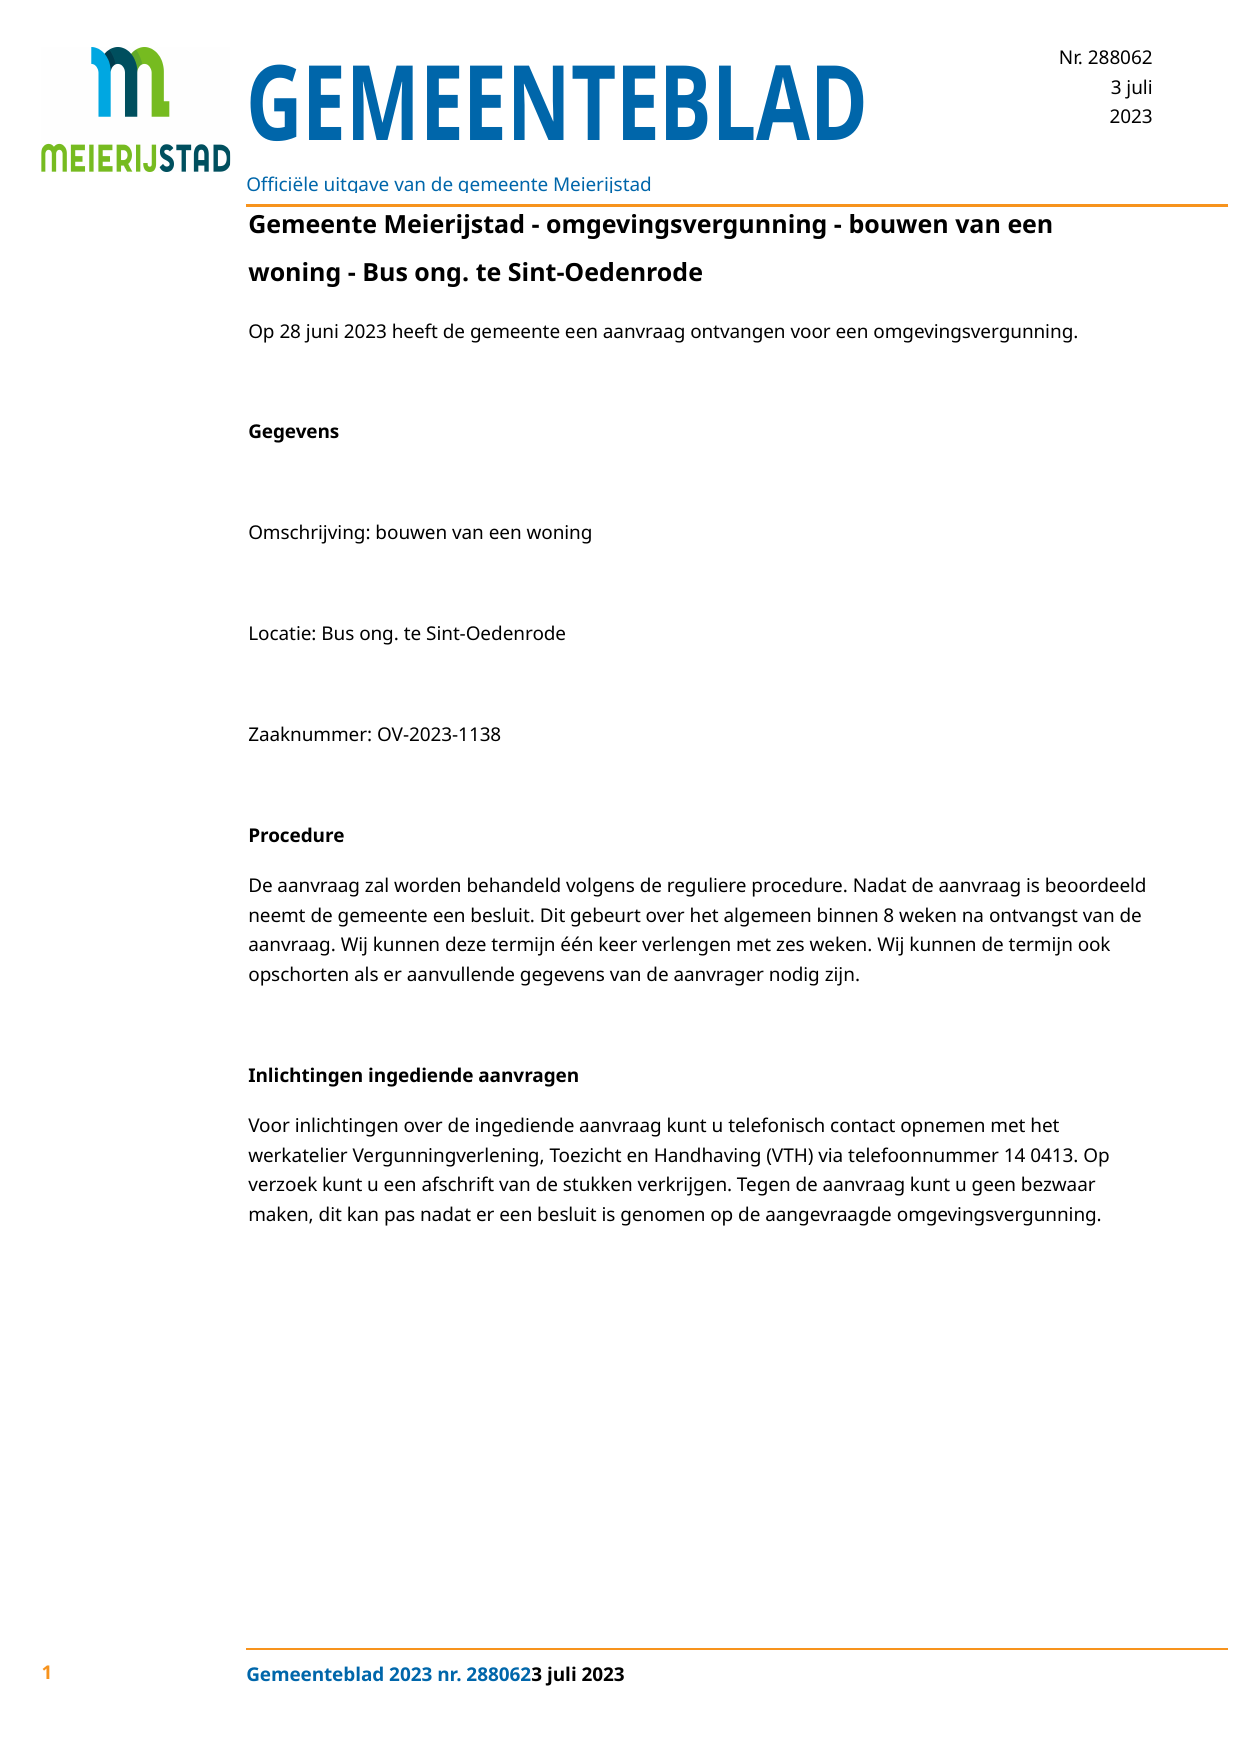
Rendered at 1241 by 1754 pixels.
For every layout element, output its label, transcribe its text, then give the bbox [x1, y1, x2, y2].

text Locatie: Bus ong. te Sint-Oedenrode [248, 620, 1152, 646]
text Inlichtingen ingediende aanvragen [248, 1062, 1152, 1088]
text Omschrijving: bouwen van een woning [248, 519, 1152, 545]
text Op 28 juni 2023 heeft de gemeente een aanvraag ontvangen voor een omgevingsvergunning. [248, 318, 1152, 344]
text Procedure [248, 822, 1152, 848]
text Zaaknummer: OV-2023-1138 [248, 721, 1152, 747]
text Gegevens [248, 419, 1152, 444]
text Voor inlichtingen over de ingediende aanvraag kunt u telefonisch contact opnemen met het werkatelier Vergunningverlening, Toezicht en Handhaving (VTH) via telefoonnummer 14 0413. Op verzoek kunt u een afschrift van de stukken verkrijgen. Tegen de aanvraag kunt u geen bezwaar maken, dit kan pas nadat er een besluit is genomen op de aangevraagde omgevingsvergunning. [248, 1112, 1152, 1227]
picture [41, 47, 231, 172]
text De aanvraag zal worden behandeld volgens de reguliere procedure. Nadat de aanvraag is beoordeeld neemt de gemeente een besluit. Dit gebeurt over het algemeen binnen 8 weken na ontvangst van de aanvraag. Wij kunnen deze termijn één keer verlengen met zes weken. Wij kunnen de termijn ook opschorten als er aanvullende gegevens van de aanvrager nodig zijn. [248, 872, 1152, 987]
text Gemeente Meierijstad - omgevingsvergunning - bouwen van een woning - Bus ong. te Sint-Oedenrode [248, 207, 1152, 288]
